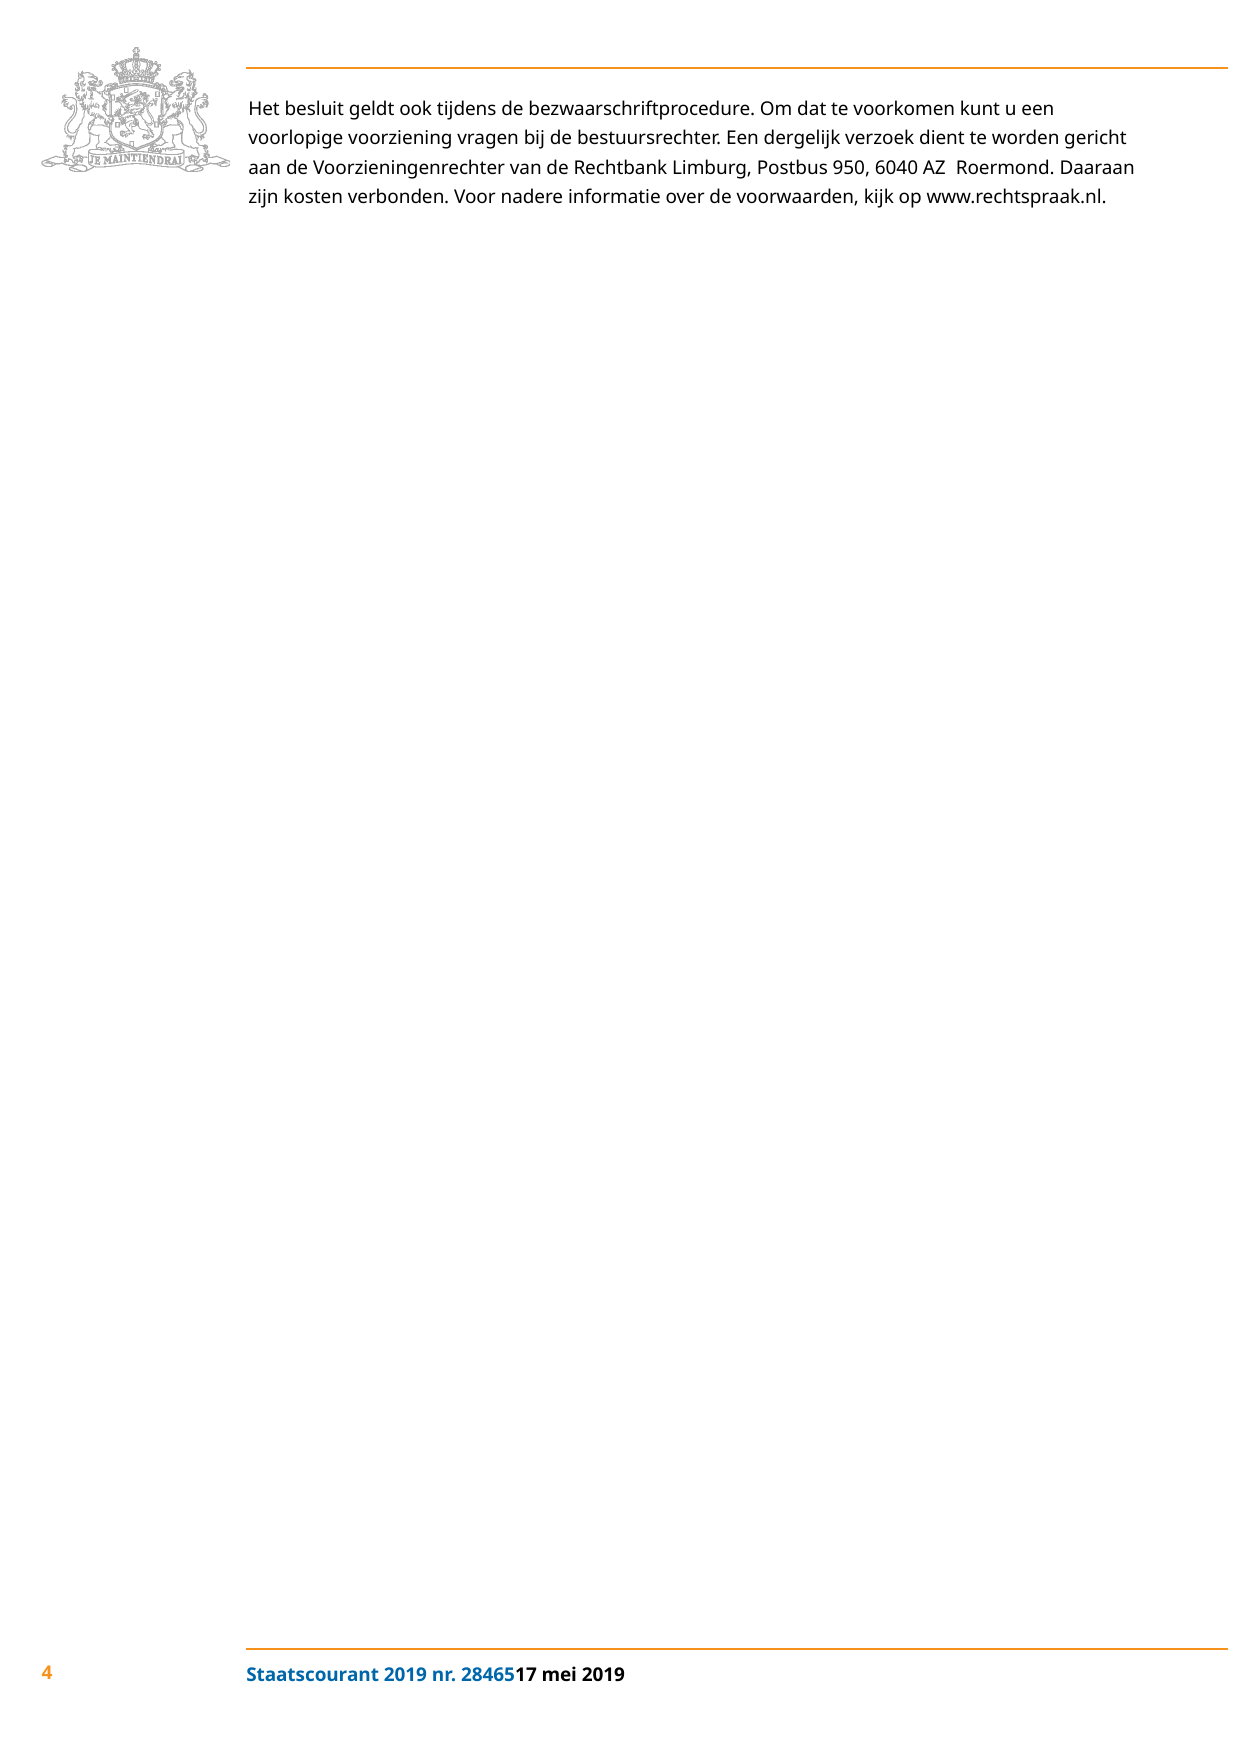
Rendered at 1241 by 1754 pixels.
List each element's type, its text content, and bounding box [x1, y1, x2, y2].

text Het besluit geldt ook tijdens de bezwaarschriftprocedure. Om dat te voorkomen kunt u een voorlopige voorziening vragen bij de bestuursrechter. Een dergelijk verzoek dient te worden gericht aan de Voorzieningenrechter van de Rechtbank Limburg, Postbus 950, 6040 AZ Roermond. Daaraan zijn kosten verbonden. Voor nadere informatie over de voorwaarden, kijk op www.rechtspraak.nl. [248, 95, 1152, 209]
picture [41, 47, 231, 172]
